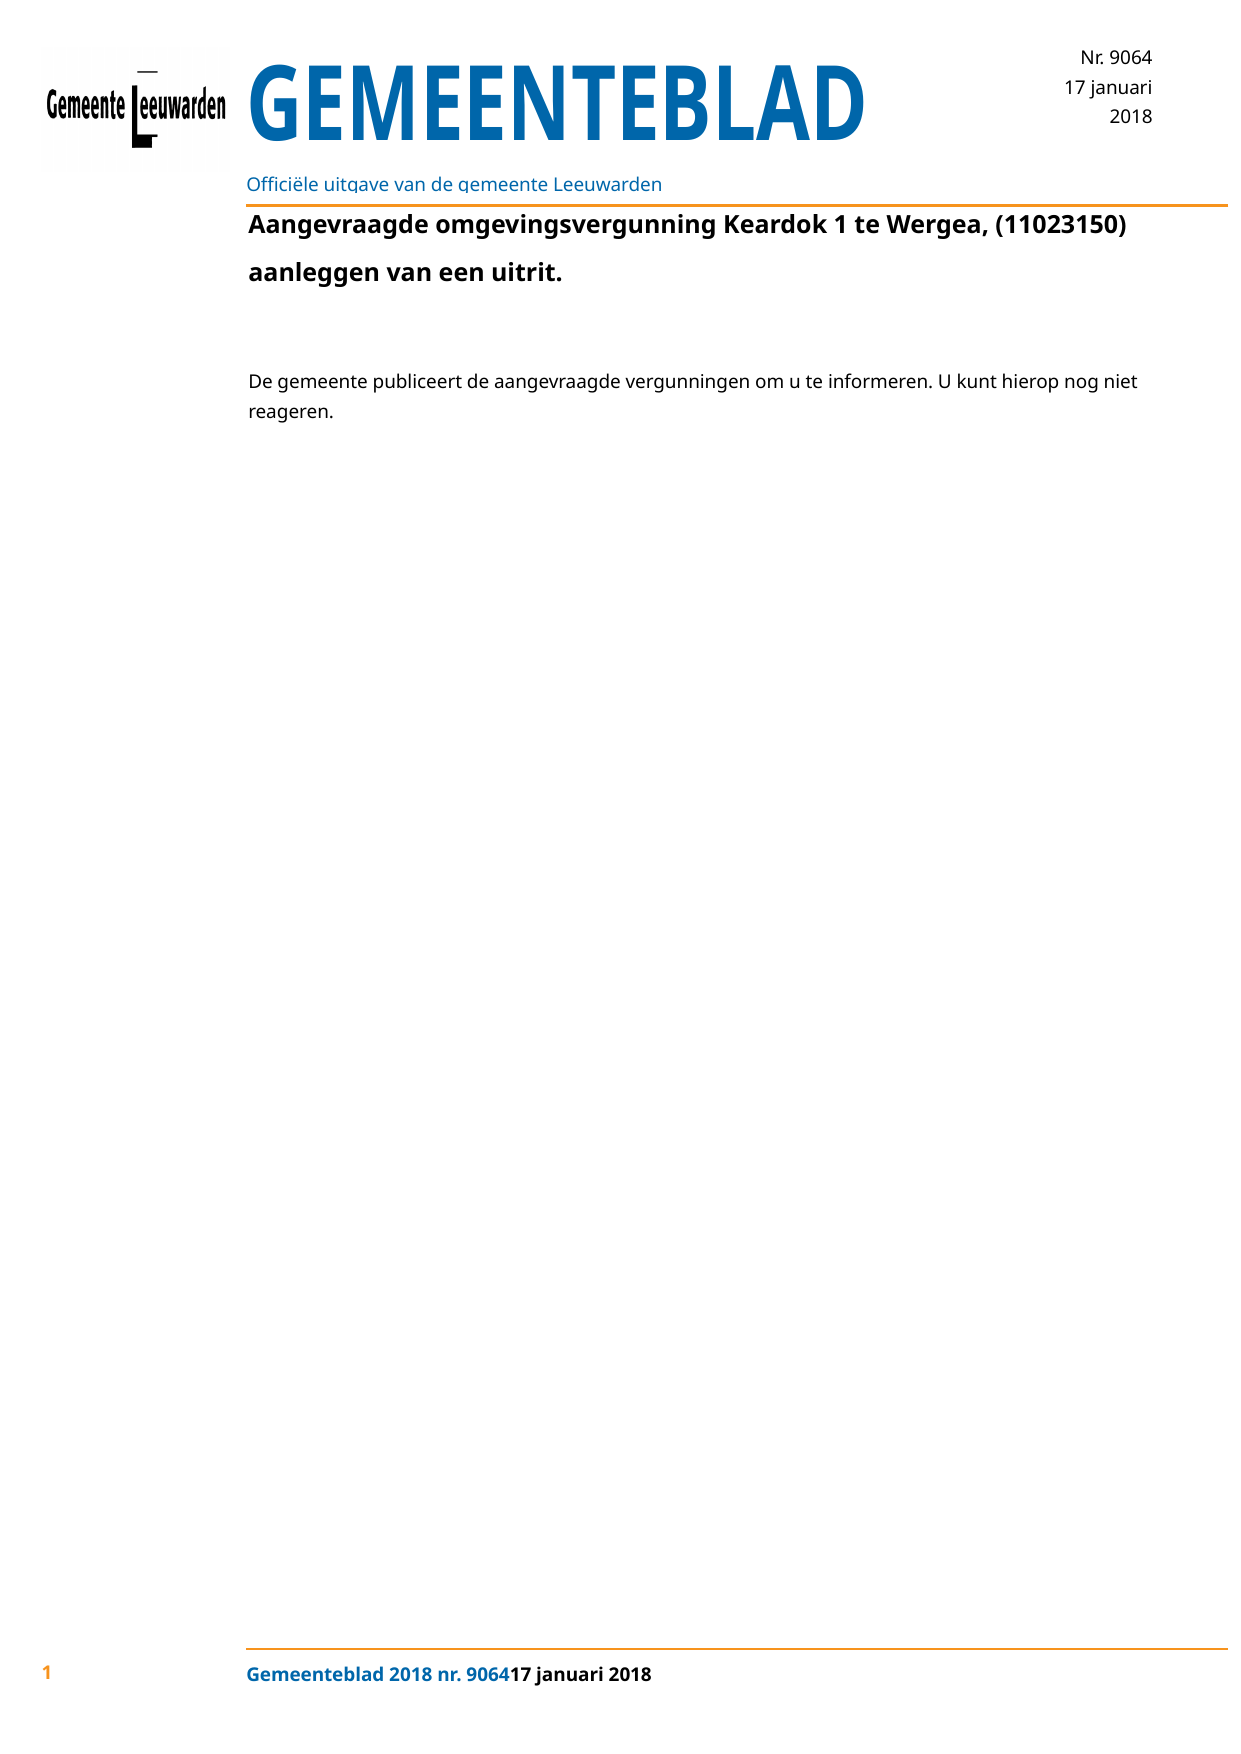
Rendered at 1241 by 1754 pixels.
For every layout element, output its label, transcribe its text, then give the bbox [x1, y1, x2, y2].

text De gemeente publiceert de aangevraagde vergunningen om u te informeren. U kunt hierop nog niet reageren. [248, 368, 1152, 424]
picture [41, 47, 231, 172]
text Aangevraagde omgevingsvergunning Keardok 1 te Wergea, (11023150) aanleggen van een uitrit. [248, 207, 1152, 288]
